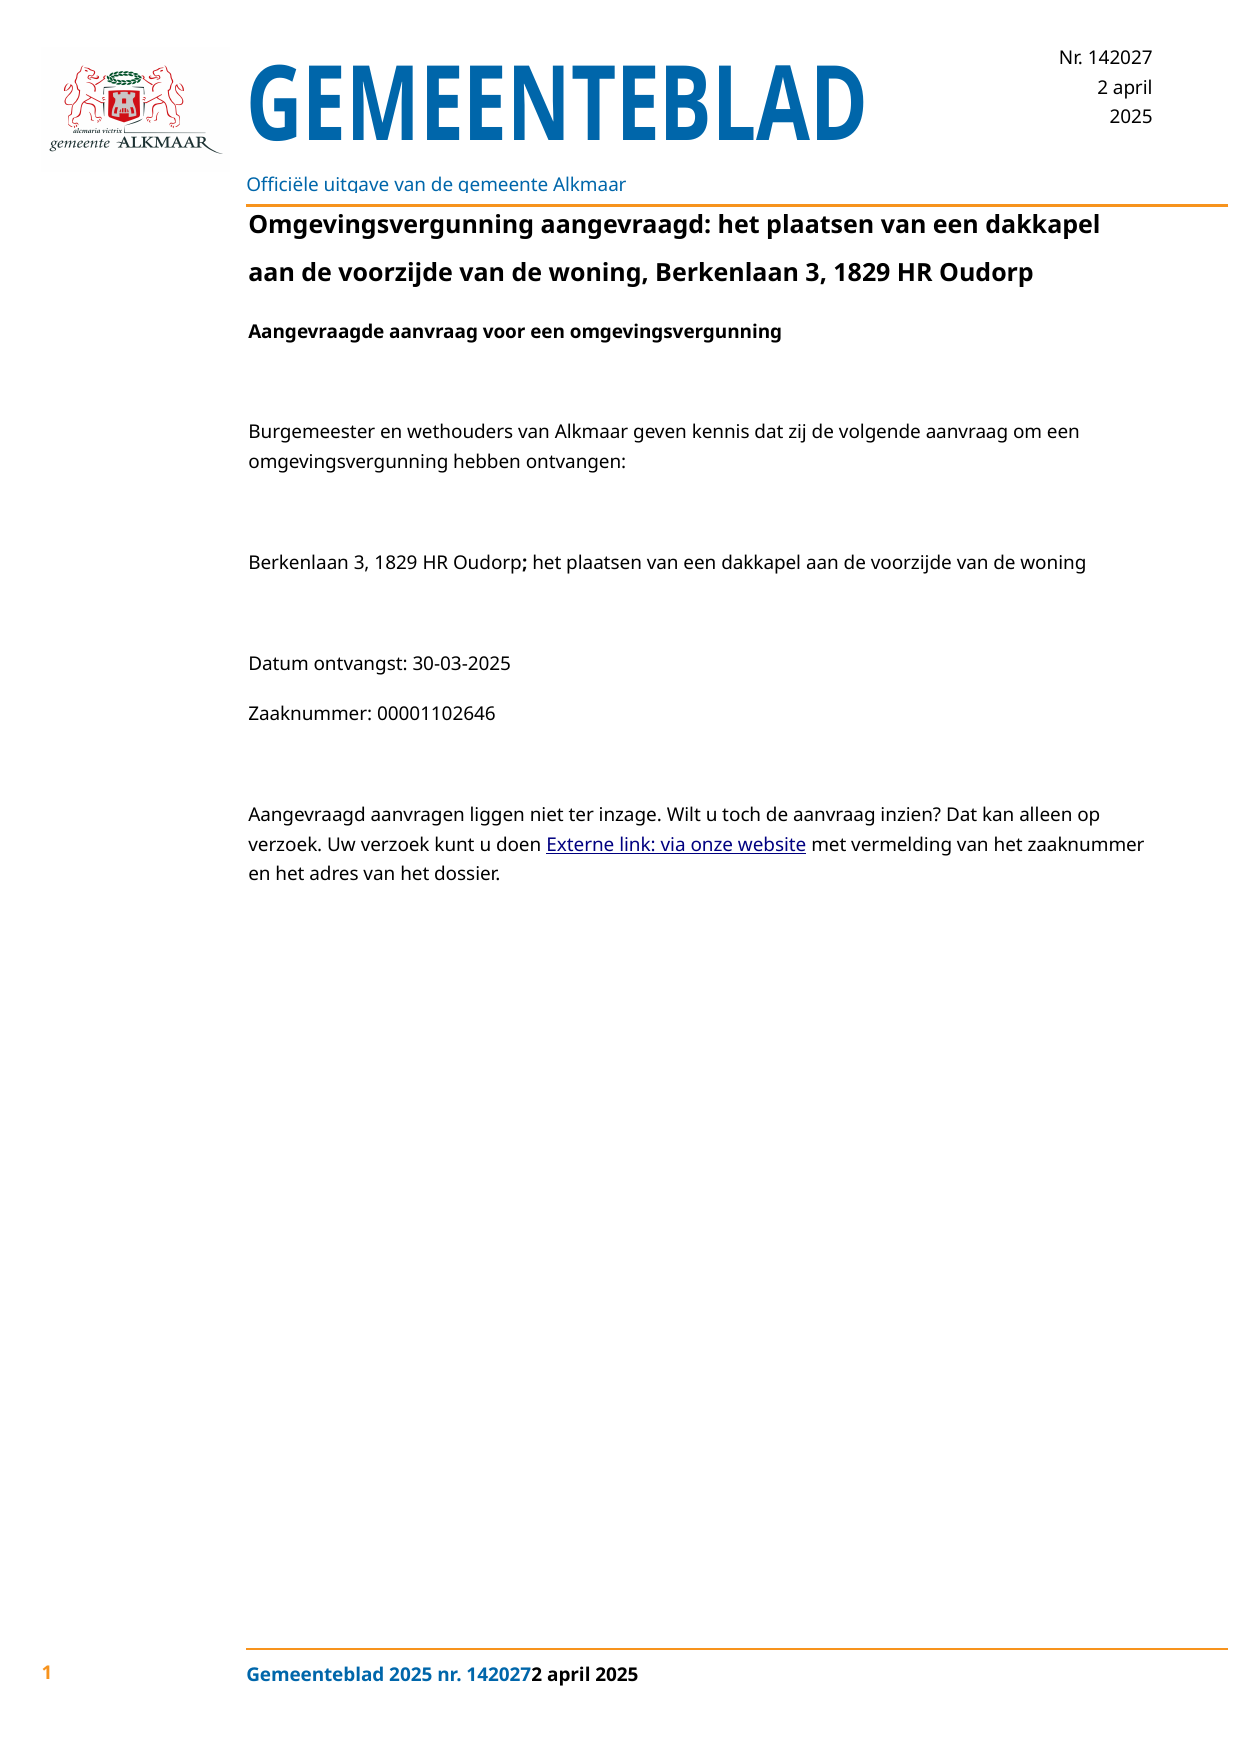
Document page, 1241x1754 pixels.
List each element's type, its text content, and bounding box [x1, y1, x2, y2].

text Aangevraagde aanvraag voor een omgevingsvergunning [248, 318, 1152, 344]
text Datum ontvangst: 30-03-2025 [248, 650, 1152, 676]
text Aangevraagd aanvragen liggen niet ter inzage. Wilt u toch de aanvraag inzien? Dat kan alleen op verzoek. Uw verzoek kunt u doen Externe link: via onze website met vermelding van het zaaknummer en het adres van het dossier. [248, 801, 1152, 886]
text Burgemeester en wethouders van Alkmaar geven kennis dat zij de volgende aanvraag om een omgevingsvergunning hebben ontvangen: [248, 419, 1152, 474]
text Berkenlaan 3, 1829 HR Oudorp; het plaatsen van een dakkapel aan de voorzijde van de woning [248, 549, 1152, 575]
picture [41, 47, 231, 172]
text Zaaknummer: 00001102646 [248, 700, 1152, 726]
text Omgevingsvergunning aangevraagd: het plaatsen van een dakkapel aan de voorzijde van de woning, Berkenlaan 3, 1829 HR Oudorp [248, 207, 1152, 288]
